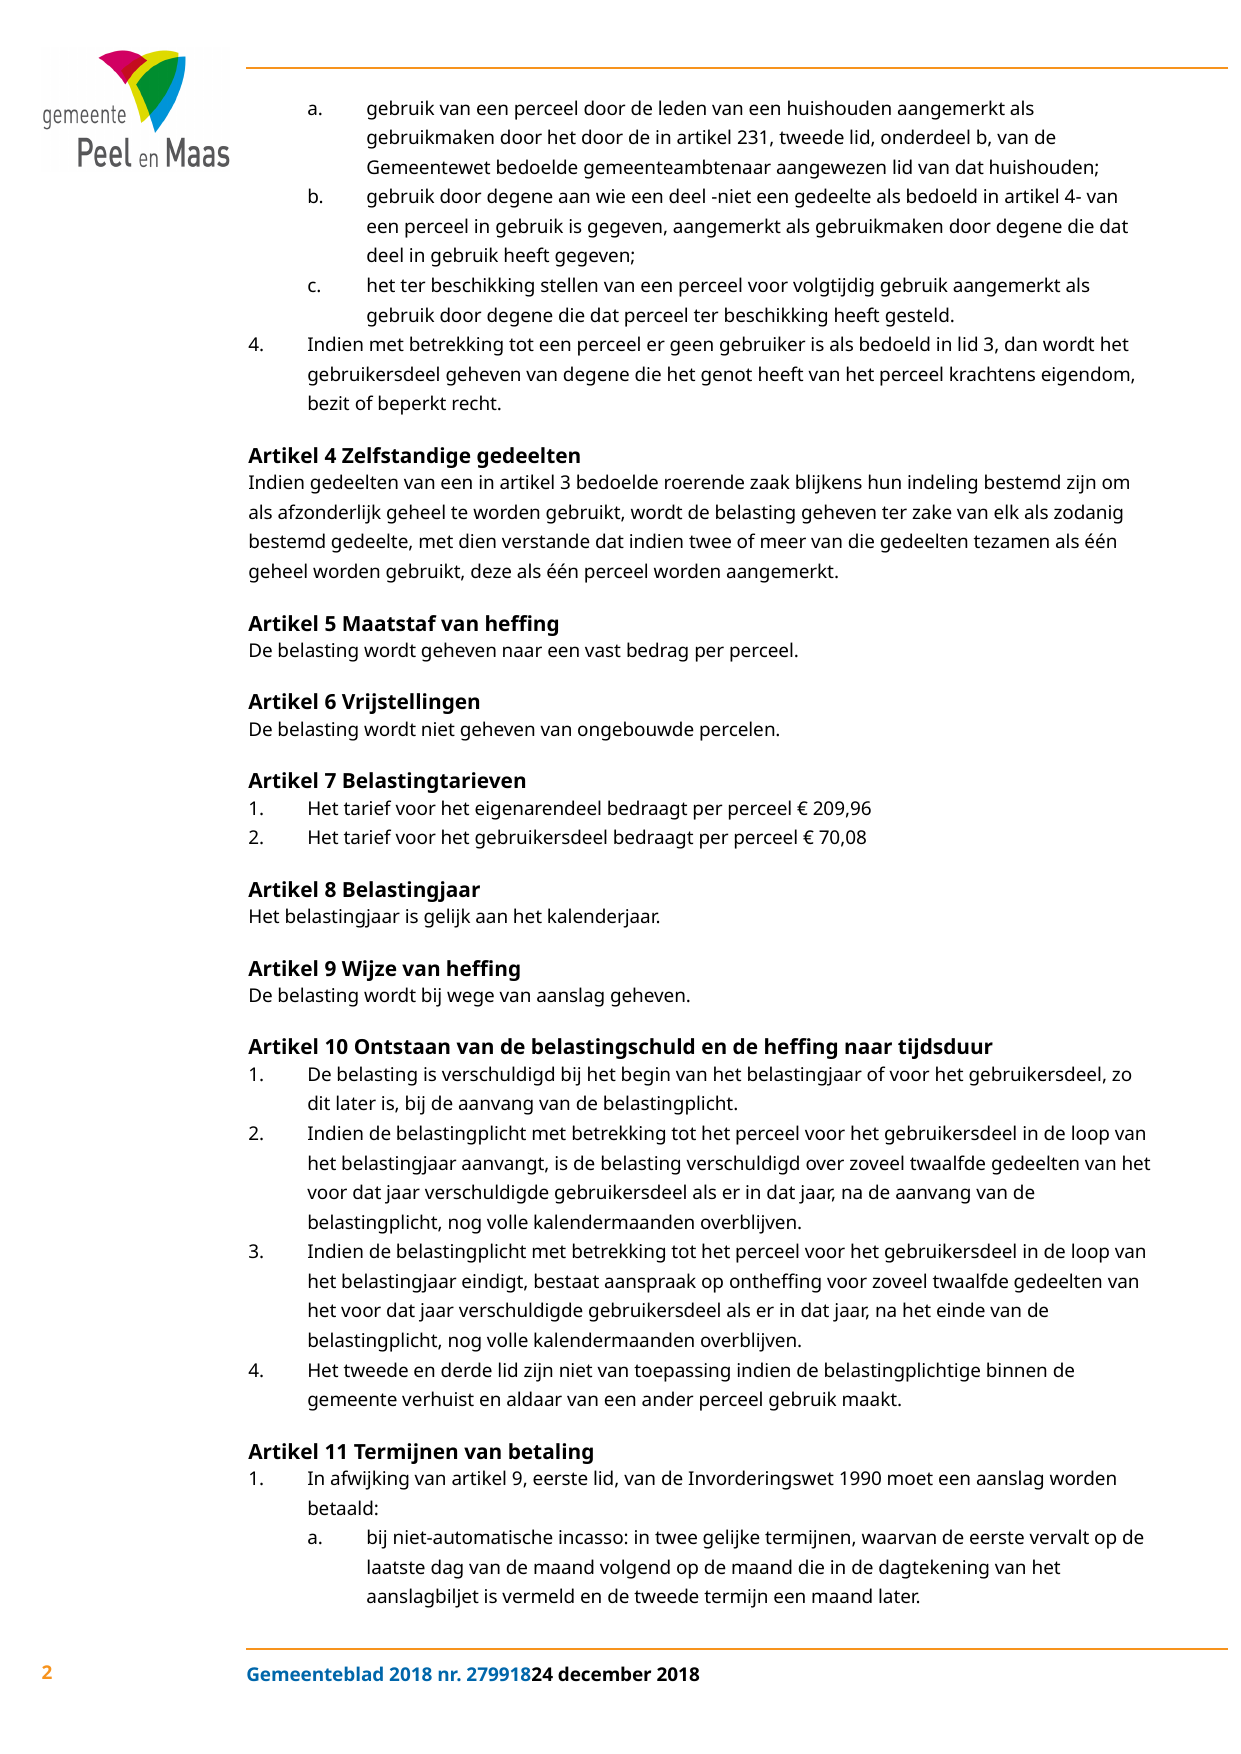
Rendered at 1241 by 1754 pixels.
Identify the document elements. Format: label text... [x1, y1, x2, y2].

list De belasting is verschuldigd bij het begin van het belastingjaar of voor het gebruikersdeel, zo dit later is, bij de aanvang van de belastingplicht. [248, 1061, 1152, 1116]
text Artikel 11 Termijnen van betaling [248, 1437, 1152, 1465]
list Het tarief voor het eigenarendeel bedraagt per perceel € 209,96 [248, 795, 1152, 821]
list Indien met betrekking tot een perceel er geen gebruiker is als bedoeld in lid 3, dan wordt het gebruikersdeel geheven van degene die het genot heeft van het perceel krachtens eigendom, bezit of beperkt recht. [248, 331, 1152, 416]
list Het tweede en derde lid zijn niet van toepassing indien de belastingplichtige binnen de gemeente verhuist en aldaar van een ander perceel gebruik maakt. [248, 1357, 1152, 1412]
picture [41, 47, 231, 172]
text De belasting wordt geheven naar een vast bedrag per perceel. [248, 637, 1152, 663]
list bij niet-automatische incasso: in twee gelijke termijnen, waarvan de eerste vervalt op de laatste dag van de maand volgend op de maand die in de dagtekening van het aanslagbiljet is vermeld en de tweede termijn een maand later. [307, 1524, 1152, 1609]
list Indien de belastingplicht met betrekking tot het perceel voor het gebruikersdeel in de loop van het belastingjaar eindigt, bestaat aanspraak op ontheffing voor zoveel twaalfde gedeelten van het voor dat jaar verschuldigde gebruikersdeel als er in dat jaar, na het einde van de belastingplicht, nog volle kalendermaanden overblijven. [248, 1238, 1152, 1353]
list gebruik van een perceel door de leden van een huishouden aangemerkt als gebruikmaken door het door de in artikel 231, tweede lid, onderdeel b, van de Gemeentewet bedoelde gemeenteambtenaar aangewezen lid van dat huishouden; [307, 95, 1152, 180]
list Indien de belastingplicht met betrekking tot het perceel voor het gebruikersdeel in de loop van het belastingjaar aanvangt, is de belasting verschuldigd over zoveel twaalfde gedeelten van het voor dat jaar verschuldigde gebruikersdeel als er in dat jaar, na de aanvang van de belastingplicht, nog volle kalendermaanden overblijven. [248, 1120, 1152, 1234]
text Artikel 4 Zelfstandige gedeelten [248, 441, 1152, 469]
list Het tarief voor het gebruikersdeel bedraagt per perceel € 70,08 [248, 824, 1152, 850]
text Artikel 9 Wijze van heffing [248, 954, 1152, 982]
text Artikel 6 Vrijstellingen [248, 687, 1152, 716]
text Artikel 5 Maatstaf van heffing [248, 609, 1152, 637]
list het ter beschikking stellen van een perceel voor volgtijdig gebruik aangemerkt als gebruik door degene die dat perceel ter beschikking heeft gesteld. [307, 272, 1152, 328]
text De belasting wordt niet geheven van ongebouwde percelen. [248, 716, 1152, 742]
list gebruik door degene aan wie een deel -niet een gedeelte als bedoeld in artikel 4- van een perceel in gebruik is gegeven, aangemerkt als gebruikmaken door degene die dat deel in gebruik heeft gegeven; [307, 183, 1152, 268]
text Artikel 10 Ontstaan van de belastingschuld en de heffing naar tijdsduur [248, 1032, 1152, 1061]
text Het belastingjaar is gelijk aan het kalenderjaar. [248, 903, 1152, 929]
text De belasting wordt bij wege van aanslag geheven. [248, 982, 1152, 1008]
list In afwijking van artikel 9, eerste lid, van de Invorderingswet 1990 moet een aanslag worden betaald: [248, 1465, 1152, 1521]
text Artikel 7 Belastingtarieven [248, 766, 1152, 795]
text Indien gedeelten van een in artikel 3 bedoelde roerende zaak blijkens hun indeling bestemd zijn om als afzonderlijk geheel te worden gebruikt, wordt de belasting geheven ter zake van elk als zodanig bestemd gedeelte, met dien verstande dat indien twee of meer van die gedeelten tezamen als één geheel worden gebruikt, deze als één perceel worden aangemerkt. [248, 469, 1152, 584]
text Artikel 8 Belastingjaar [248, 875, 1152, 903]
